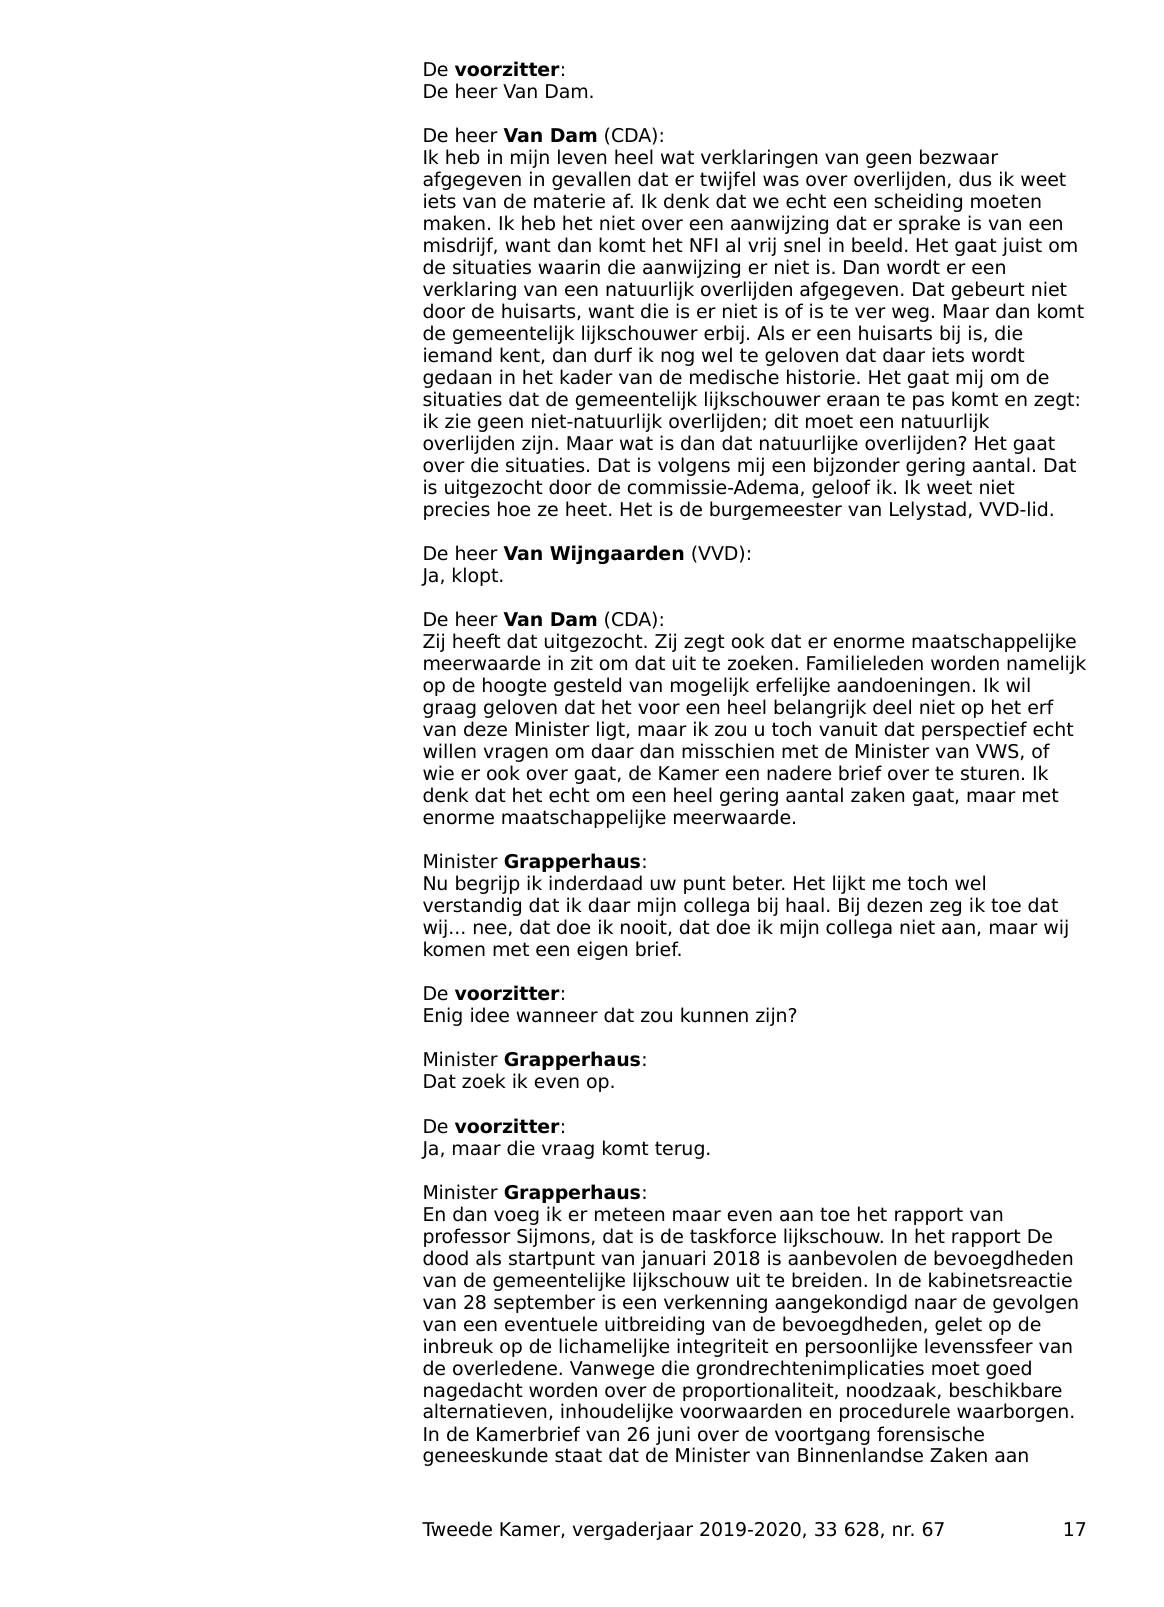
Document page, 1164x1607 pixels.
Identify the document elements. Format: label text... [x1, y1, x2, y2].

text De voorzitter: [422, 983, 1087, 1005]
text Minister Grapperhaus: [422, 1182, 1087, 1204]
text De heer Van Dam (CDA): [422, 125, 1087, 147]
text Ja, klopt. [422, 565, 1087, 587]
text De heer Van Wijngaarden (VVD): [422, 543, 1087, 565]
text Ik heb in mijn leven heel wat verklaringen van geen bezwaar afgegeven in gevallen dat er twijfel was over overlijden, dus ik weet iets van de materie af. Ik denk dat we echt een scheiding moeten maken. Ik heb het niet over een aanwijzing dat er sprake is van een misdrijf, want dan komt het NFI al vrij snel in beeld. Het gaat juist om de situaties waarin die aanwijzing er niet is. Dan wordt er een verklaring van een natuurlijk overlijden afgegeven. Dat gebeurt niet door de huisarts, want die is er niet is of is te ver weg. Maar dan komt de gemeentelijk lijkschouwer erbij. Als er een huisarts bij is, die iemand kent, dan durf ik nog wel te geloven dat daar iets wordt gedaan in het kader van de medische historie. Het gaat mij om de situaties dat de gemeentelijk lijkschouwer eraan te pas komt en zegt: ik zie geen niet-natuurlijk overlijden; dit moet een natuurlijk overlijden zijn. Maar wat is dan dat natuurlijke overlijden? Het gaat over die situaties. Dat is volgens mij een bijzonder gering aantal. Dat is uitgezocht door de commissie-Adema, geloof ik. Ik weet niet precies hoe ze heet. Het is de burgemeester van Lelystad, VVD-lid. [422, 147, 1087, 521]
text Zij heeft dat uitgezocht. Zij zegt ook dat er enorme maatschappelijke meerwaarde in zit om dat uit te zoeken. Familieleden worden namelijk op de hoogte gesteld van mogelijk erfelijke aandoeningen. Ik wil graag geloven dat het voor een heel belangrijk deel niet op het erf van deze Minister ligt, maar ik zou u toch vanuit dat perspectief echt willen vragen om daar dan misschien met de Minister van VWS, of wie er ook over gaat, de Kamer een nadere brief over te sturen. Ik denk dat het echt om een heel gering aantal zaken gaat, maar met enorme maatschappelijke meerwaarde. [422, 631, 1087, 829]
text Nu begrijp ik inderdaad uw punt beter. Het lijkt me toch wel verstandig dat ik daar mijn collega bij haal. Bij dezen zeg ik toe dat wij... nee, dat doe ik nooit, dat doe ik mijn collega niet aan, maar wij komen met een eigen brief. [422, 873, 1087, 961]
text Dat zoek ik even op. [422, 1071, 1087, 1093]
text Ja, maar die vraag komt terug. [422, 1137, 1087, 1159]
text De voorzitter: [422, 59, 1087, 81]
text De heer Van Dam. [422, 81, 1087, 103]
text Minister Grapperhaus: [422, 851, 1087, 873]
text En dan voeg ik er meteen maar even aan toe het rapport van professor Sijmons, dat is de taskforce lijkschouw. In het rapport De dood als startpunt van januari 2018 is aanbevolen de bevoegdheden van de gemeentelijke lijkschouw uit te breiden. In de kabinetsreactie van 28 september is een verkenning aangekondigd naar de gevolgen van een eventuele uitbreiding van de bevoegdheden, gelet op de inbreuk op de lichamelijke integriteit en persoonlijke levenssfeer van de overledene. Vanwege die grondrechtenimplicaties moet goed nagedacht worden over de proportionaliteit, noodzaak, beschikbare alternatieven, inhoudelijke voorwaarden en procedurele waarborgen. In de Kamerbrief van 26 juni over de voortgang forensische geneeskunde staat dat de Minister van Binnenlandse Zaken aan [422, 1204, 1087, 1467]
text Minister Grapperhaus: [422, 1049, 1087, 1071]
text Enig idee wanneer dat zou kunnen zijn? [422, 1005, 1087, 1027]
text De voorzitter: [422, 1116, 1087, 1137]
text De heer Van Dam (CDA): [422, 609, 1087, 631]
